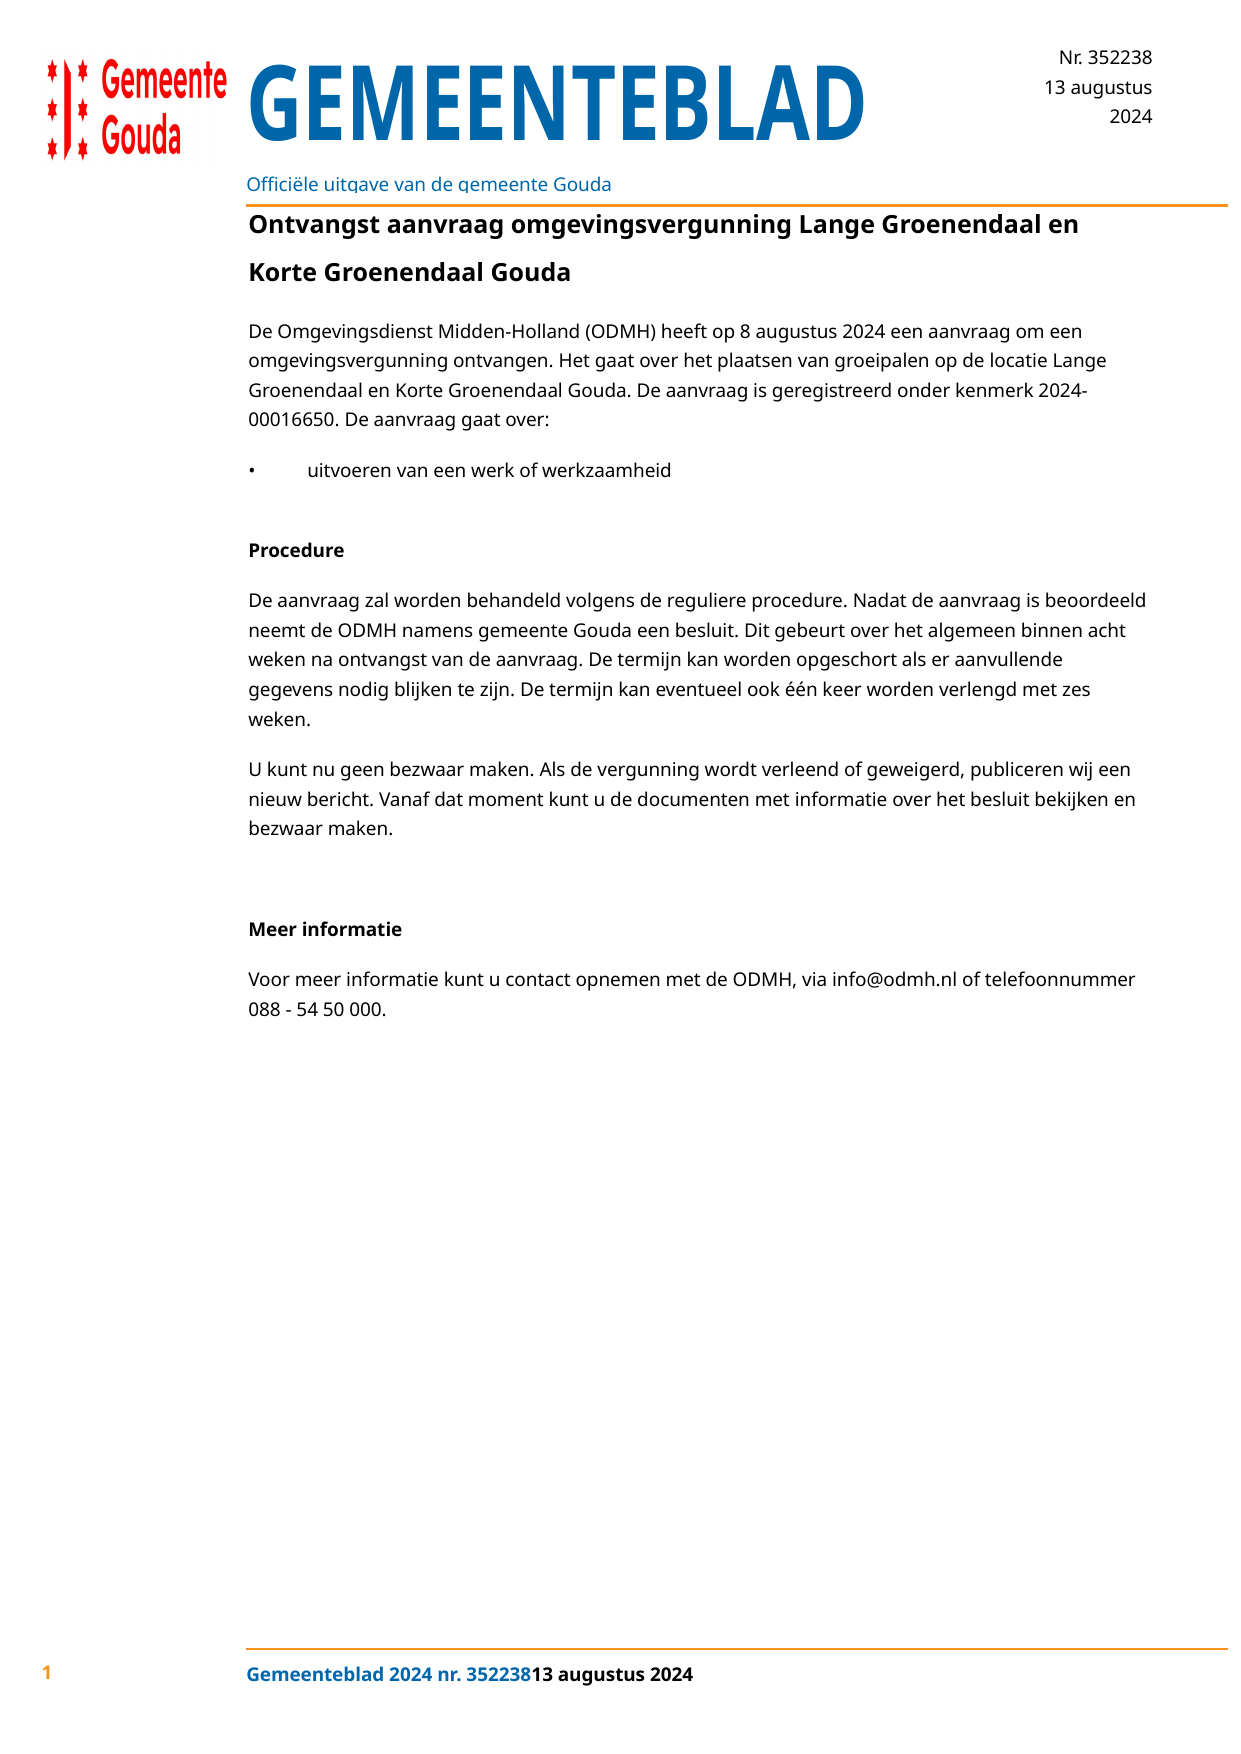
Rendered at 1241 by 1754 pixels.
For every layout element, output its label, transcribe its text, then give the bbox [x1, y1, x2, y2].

picture [41, 47, 231, 172]
text De Omgevingsdienst Midden-Holland (ODMH) heeft op 8 augustus 2024 een aanvraag om een omgevingsvergunning ontvangen. Het gaat over het plaatsen van groeipalen op de locatie Lange Groenendaal en Korte Groenendaal Gouda. De aanvraag is geregistreerd onder kenmerk 2024-00016650. De aanvraag gaat over: [248, 318, 1152, 432]
text Ontvangst aanvraag omgevingsvergunning Lange Groenendaal en Korte Groenendaal Gouda [248, 207, 1152, 288]
text Voor meer informatie kunt u contact opnemen met de ODMH, via info@odmh.nl of telefoonnummer 088 - 54 50 000. [248, 967, 1152, 1022]
list uitvoeren van een werk of werkzaamheid [248, 457, 1152, 483]
text De aanvraag zal worden behandeld volgens de reguliere procedure. Nadat de aanvraag is beoordeeld neemt de ODMH namens gemeente Gouda een besluit. Dit gebeurt over het algemeen binnen acht weken na ontvangst van de aanvraag. De termijn kan worden opgeschort als er aanvullende gegevens nodig blijken te zijn. De termijn kan eventueel ook één keer worden verlengd met zes weken. [248, 587, 1152, 732]
text U kunt nu geen bezwaar maken. Als de vergunning wordt verleend of geweigerd, publiceren wij een nieuw bericht. Vanaf dat moment kunt u de documenten met informatie over het besluit bekijken en bezwaar maken. [248, 756, 1152, 841]
text Meer informatie [248, 916, 1152, 942]
text Procedure [248, 537, 1152, 563]
